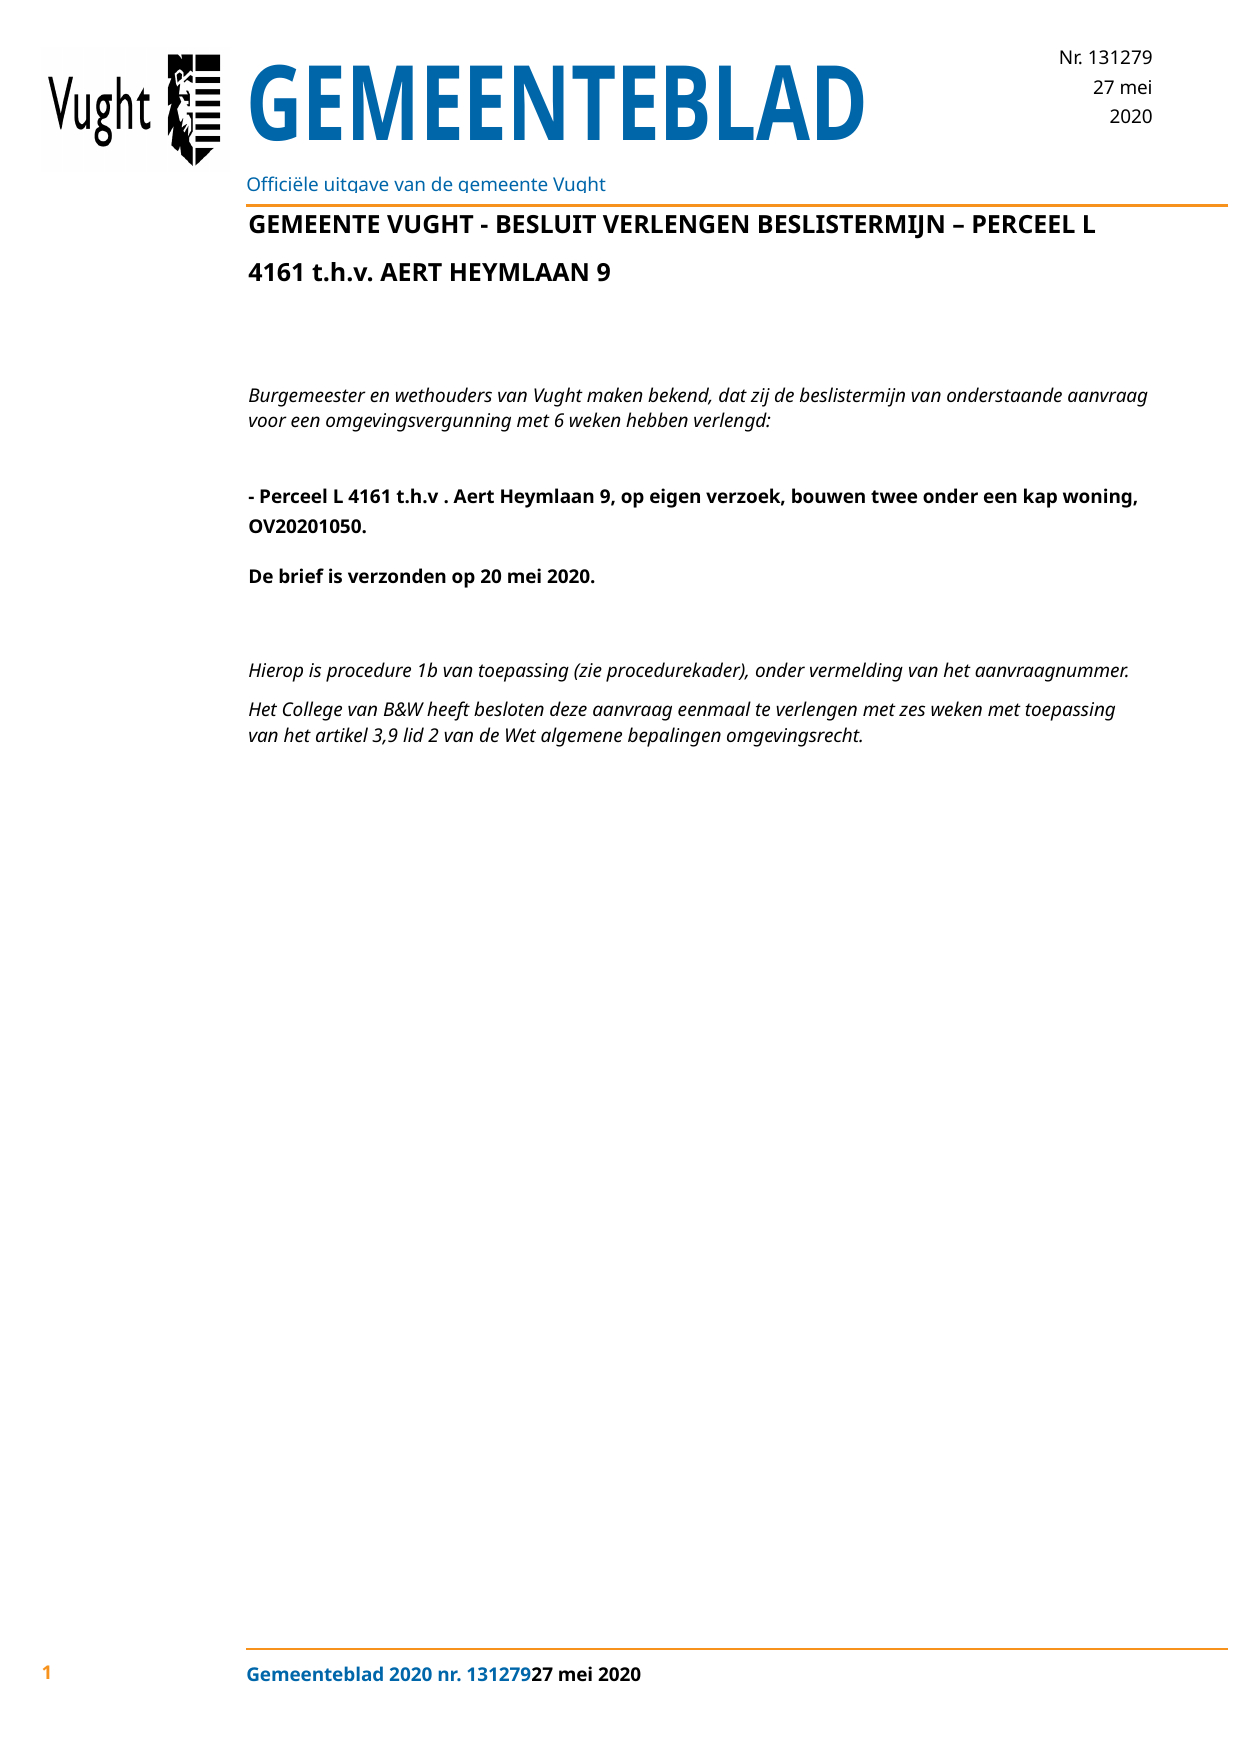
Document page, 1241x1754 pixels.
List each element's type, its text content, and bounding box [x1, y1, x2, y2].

text Het College van B&W heeft besloten deze aanvraag eenmaal te verlengen met zes weken met toepassing van het artikel 3,9 lid 2 van de Wet algemene bepalingen omgevingsrecht. [248, 697, 1152, 748]
picture [41, 47, 231, 172]
text De brief is verzonden op 20 mei 2020. [248, 564, 1152, 589]
text Burgemeester en wethouders van Vught maken bekend, dat zij de beslistermijn van onderstaande aanvraag voor een omgevingsvergunning met 6 weken hebben verlengd: [248, 382, 1152, 433]
text - Perceel L 4161 t.h.v . Aert Heymlaan 9, op eigen verzoek, bouwen twee onder een kap woning, OV20201050. [248, 484, 1152, 539]
text GEMEENTE VUGHT - BESLUIT VERLENGEN BESLISTERMIJN – PERCEEL L 4161 t.h.v. AERT HEYMLAAN 9 [248, 207, 1152, 288]
text Hierop is procedure 1b van toepassing (zie procedurekader), onder vermelding van het aanvraagnummer. [248, 657, 1152, 683]
